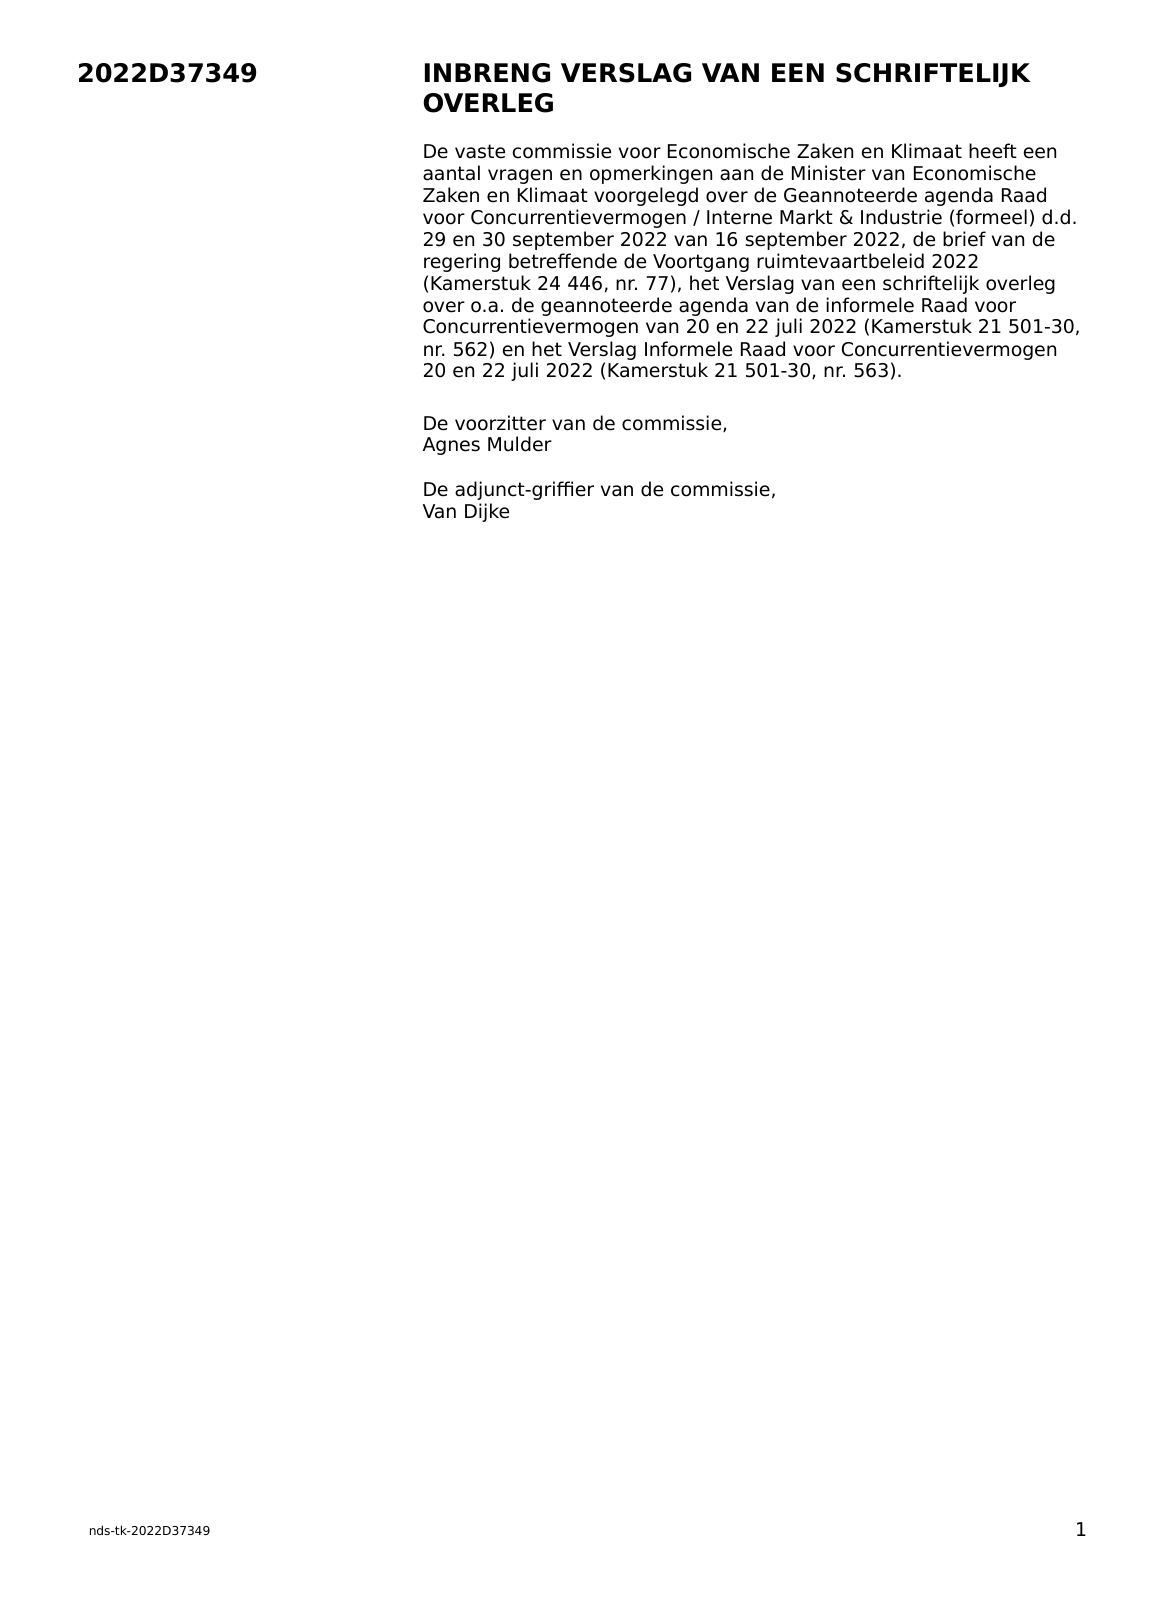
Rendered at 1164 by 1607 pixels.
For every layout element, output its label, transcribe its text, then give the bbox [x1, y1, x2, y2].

text 2022D37349 INBRENG VERSLAG VAN EEN SCHRIFTELIJK OVERLEG [77, 59, 1087, 118]
text nds-tk-2022D37349 [88, 1524, 323, 1538]
text De voorzitter van de commissie, Agnes Mulder [422, 412, 1087, 456]
text De vaste commissie voor Economische Zaken en Klimaat heeft een aantal vragen en opmerkingen aan de Minister van Economische Zaken en Klimaat voorgelegd over de Geannoteerde agenda Raad voor Concurrentievermogen / Interne Markt & Industrie (formeel) d.d. 29 en 30 september 2022 van 16 september 2022, de brief van de regering betreffende de Voortgang ruimtevaartbeleid 2022 (Kamerstuk 24 446, nr. 77), het Verslag van een schriftelijk overleg over o.a. de geannoteerde agenda van de informele Raad voor Concurrentievermogen van 20 en 22 juli 2022 (Kamerstuk 21 501-30, nr. 562) en het Verslag Informele Raad voor Concurrentievermogen 20 en 22 juli 2022 (Kamerstuk 21 501-30, nr. 563). [422, 141, 1087, 382]
text De adjunct-griffier van de commissie, Van Dijke [422, 478, 1087, 522]
